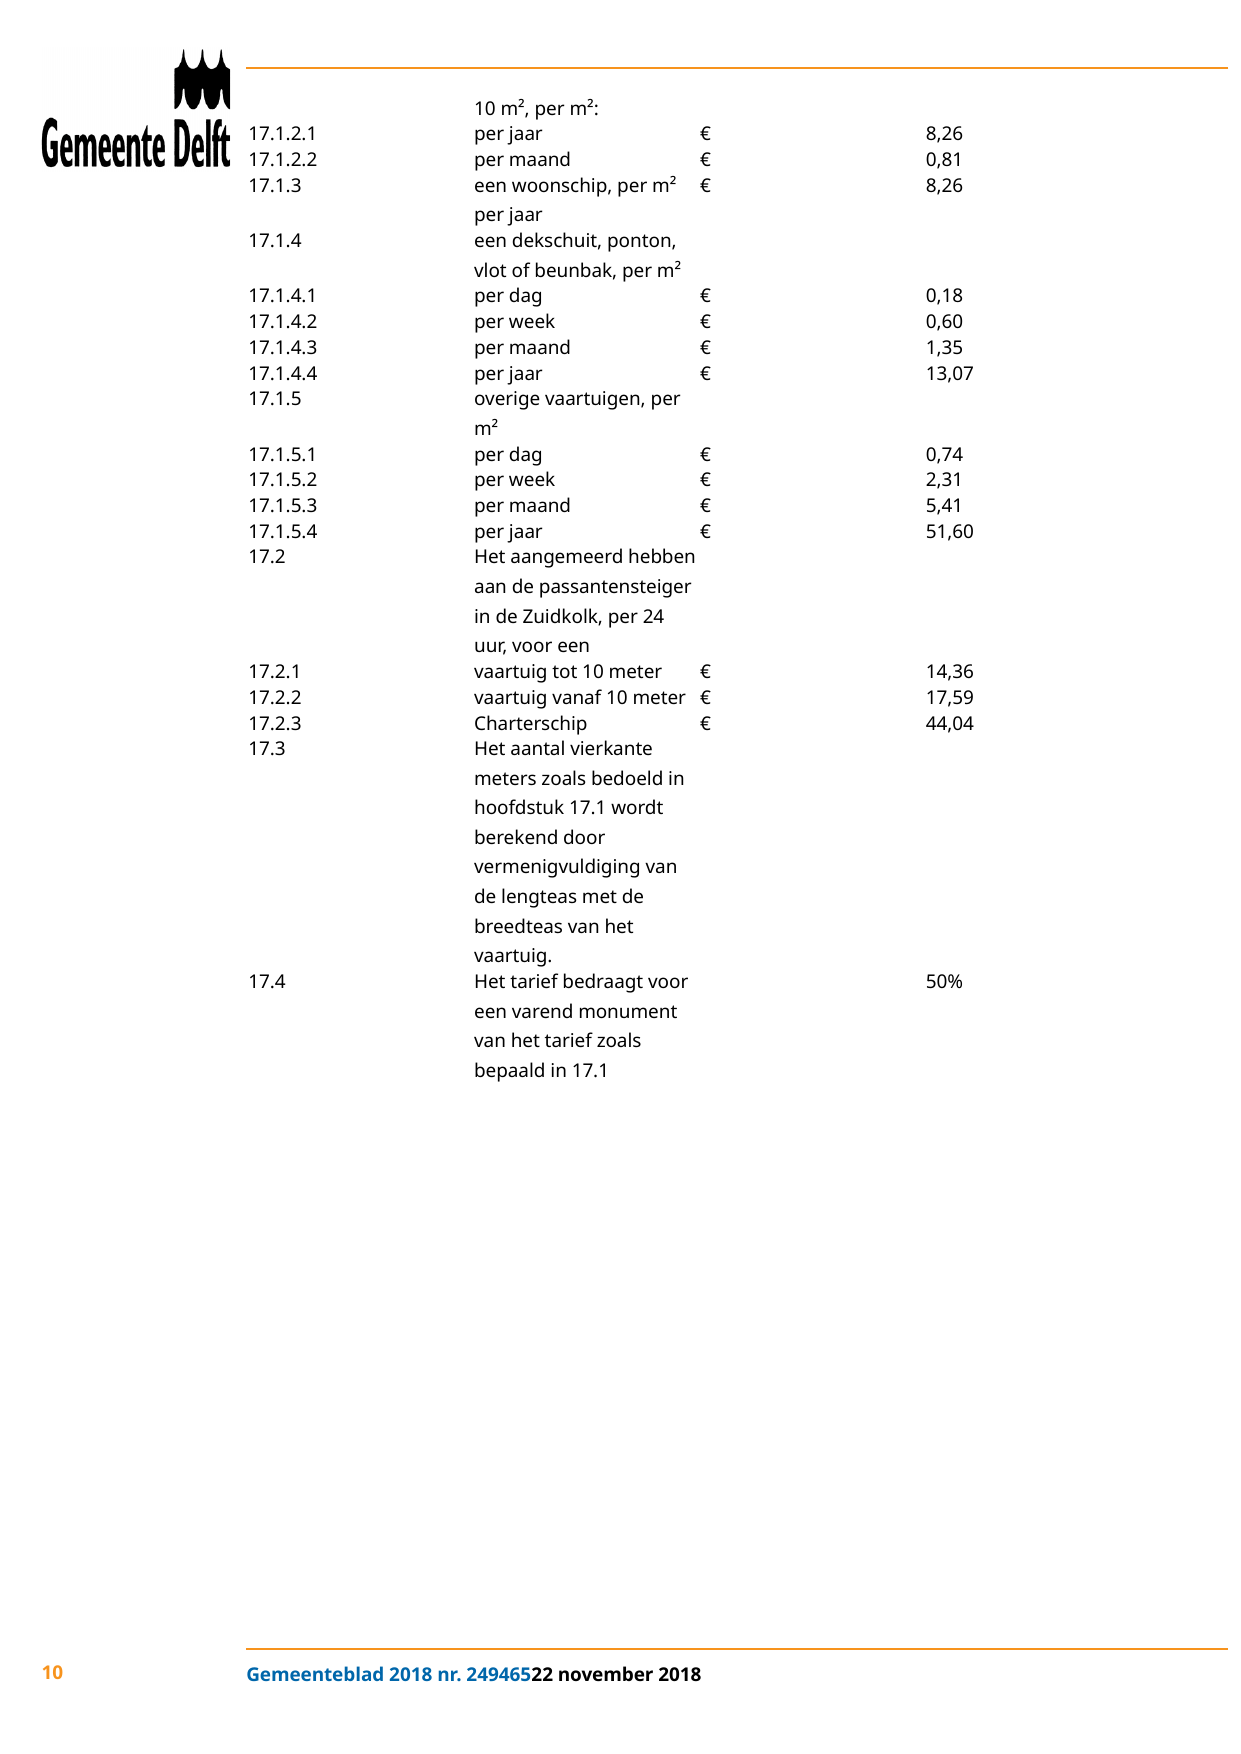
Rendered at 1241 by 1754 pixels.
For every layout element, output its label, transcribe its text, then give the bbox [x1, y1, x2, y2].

table_cell € [700, 146, 926, 172]
table_cell per jaar [474, 360, 700, 386]
table_cell [926, 544, 1152, 658]
table_cell 17.3 [248, 735, 474, 968]
table_cell [700, 227, 926, 283]
table_cell 17.1.5.1 [248, 441, 474, 467]
table_cell 17.2.1 [248, 658, 474, 684]
table_cell € [700, 441, 926, 467]
table_cell 10 m², per m²: [474, 95, 700, 121]
table_cell € [700, 334, 926, 360]
table_cell € [700, 308, 926, 334]
table_cell 8,26 [926, 121, 1152, 146]
table_cell 17.1.2.2 [248, 146, 474, 172]
table_cell 17.1.4.4 [248, 360, 474, 386]
table_cell 1,35 [926, 334, 1152, 360]
table_cell Charterschip [474, 710, 700, 735]
table_cell 13,07 [926, 360, 1152, 386]
table_cell € [700, 121, 926, 146]
table_cell [700, 735, 926, 968]
table_cell 5,41 [926, 492, 1152, 518]
table_cell € [700, 172, 926, 227]
table_cell per jaar [474, 121, 700, 146]
table_cell Het aantal vierkante meters zoals bedoeld in hoofdstuk 17.1 wordt berekend door vermenigvuldiging van de lengteas met de breedteas van het vaartuig. [474, 735, 700, 968]
table_cell vaartuig vanaf 10 meter [474, 684, 700, 710]
table_cell 2,31 [926, 467, 1152, 492]
table_cell per week [474, 467, 700, 492]
table_cell 17.2.3 [248, 710, 474, 735]
table_cell 17.1.4.2 [248, 308, 474, 334]
table_cell per dag [474, 441, 700, 467]
table_cell [248, 95, 474, 121]
table_cell 17.1.4.1 [248, 283, 474, 308]
table_cell 17.2.2 [248, 684, 474, 710]
table_cell [926, 735, 1152, 968]
table_cell 50% [926, 968, 1152, 1083]
table_cell [700, 968, 926, 1083]
table_cell € [700, 684, 926, 710]
table_cell € [700, 518, 926, 544]
table_cell per maand [474, 492, 700, 518]
table_cell 17.1.5 [248, 386, 474, 441]
table_cell 17.1.5.3 [248, 492, 474, 518]
picture [41, 47, 231, 172]
table_cell per dag [474, 283, 700, 308]
table_cell [926, 386, 1152, 441]
table_cell per maand [474, 146, 700, 172]
table_cell 14,36 [926, 658, 1152, 684]
table_cell € [700, 492, 926, 518]
table_cell per week [474, 308, 700, 334]
table_cell 0,18 [926, 283, 1152, 308]
table_cell per jaar [474, 518, 700, 544]
table_cell [926, 95, 1152, 121]
table_cell overige vaartuigen, per m² [474, 386, 700, 441]
table_cell een woonschip, per m² per jaar [474, 172, 700, 227]
table_cell 17,59 [926, 684, 1152, 710]
table_cell 17.4 [248, 968, 474, 1083]
table_cell 44,04 [926, 710, 1152, 735]
table_cell [700, 386, 926, 441]
table_cell 17.1.4.3 [248, 334, 474, 360]
table_cell een dekschuit, ponton, vlot of beunbak, per m² [474, 227, 700, 283]
table_cell [700, 95, 926, 121]
table_cell € [700, 467, 926, 492]
table_cell 17.1.3 [248, 172, 474, 227]
table_cell 17.1.5.4 [248, 518, 474, 544]
table_cell 0,81 [926, 146, 1152, 172]
table_cell 17.1.5.2 [248, 467, 474, 492]
table_cell vaartuig tot 10 meter [474, 658, 700, 684]
table_cell € [700, 283, 926, 308]
table_cell [700, 544, 926, 658]
table_cell € [700, 360, 926, 386]
table_cell 17.1.4 [248, 227, 474, 283]
table_cell 8,26 [926, 172, 1152, 227]
table_cell [926, 227, 1152, 283]
table_cell € [700, 710, 926, 735]
table_cell 17.1.2.1 [248, 121, 474, 146]
table_cell 51,60 [926, 518, 1152, 544]
table_cell Het aangemeerd hebben aan de passantensteiger in de Zuidkolk, per 24 uur, voor een [474, 544, 700, 658]
table_cell per maand [474, 334, 700, 360]
table_cell 17.2 [248, 544, 474, 658]
table_cell 0,60 [926, 308, 1152, 334]
table_cell € [700, 658, 926, 684]
table_cell 0,74 [926, 441, 1152, 467]
table_cell Het tarief bedraagt voor een varend monument van het tarief zoals bepaald in 17.1 [474, 968, 700, 1083]
